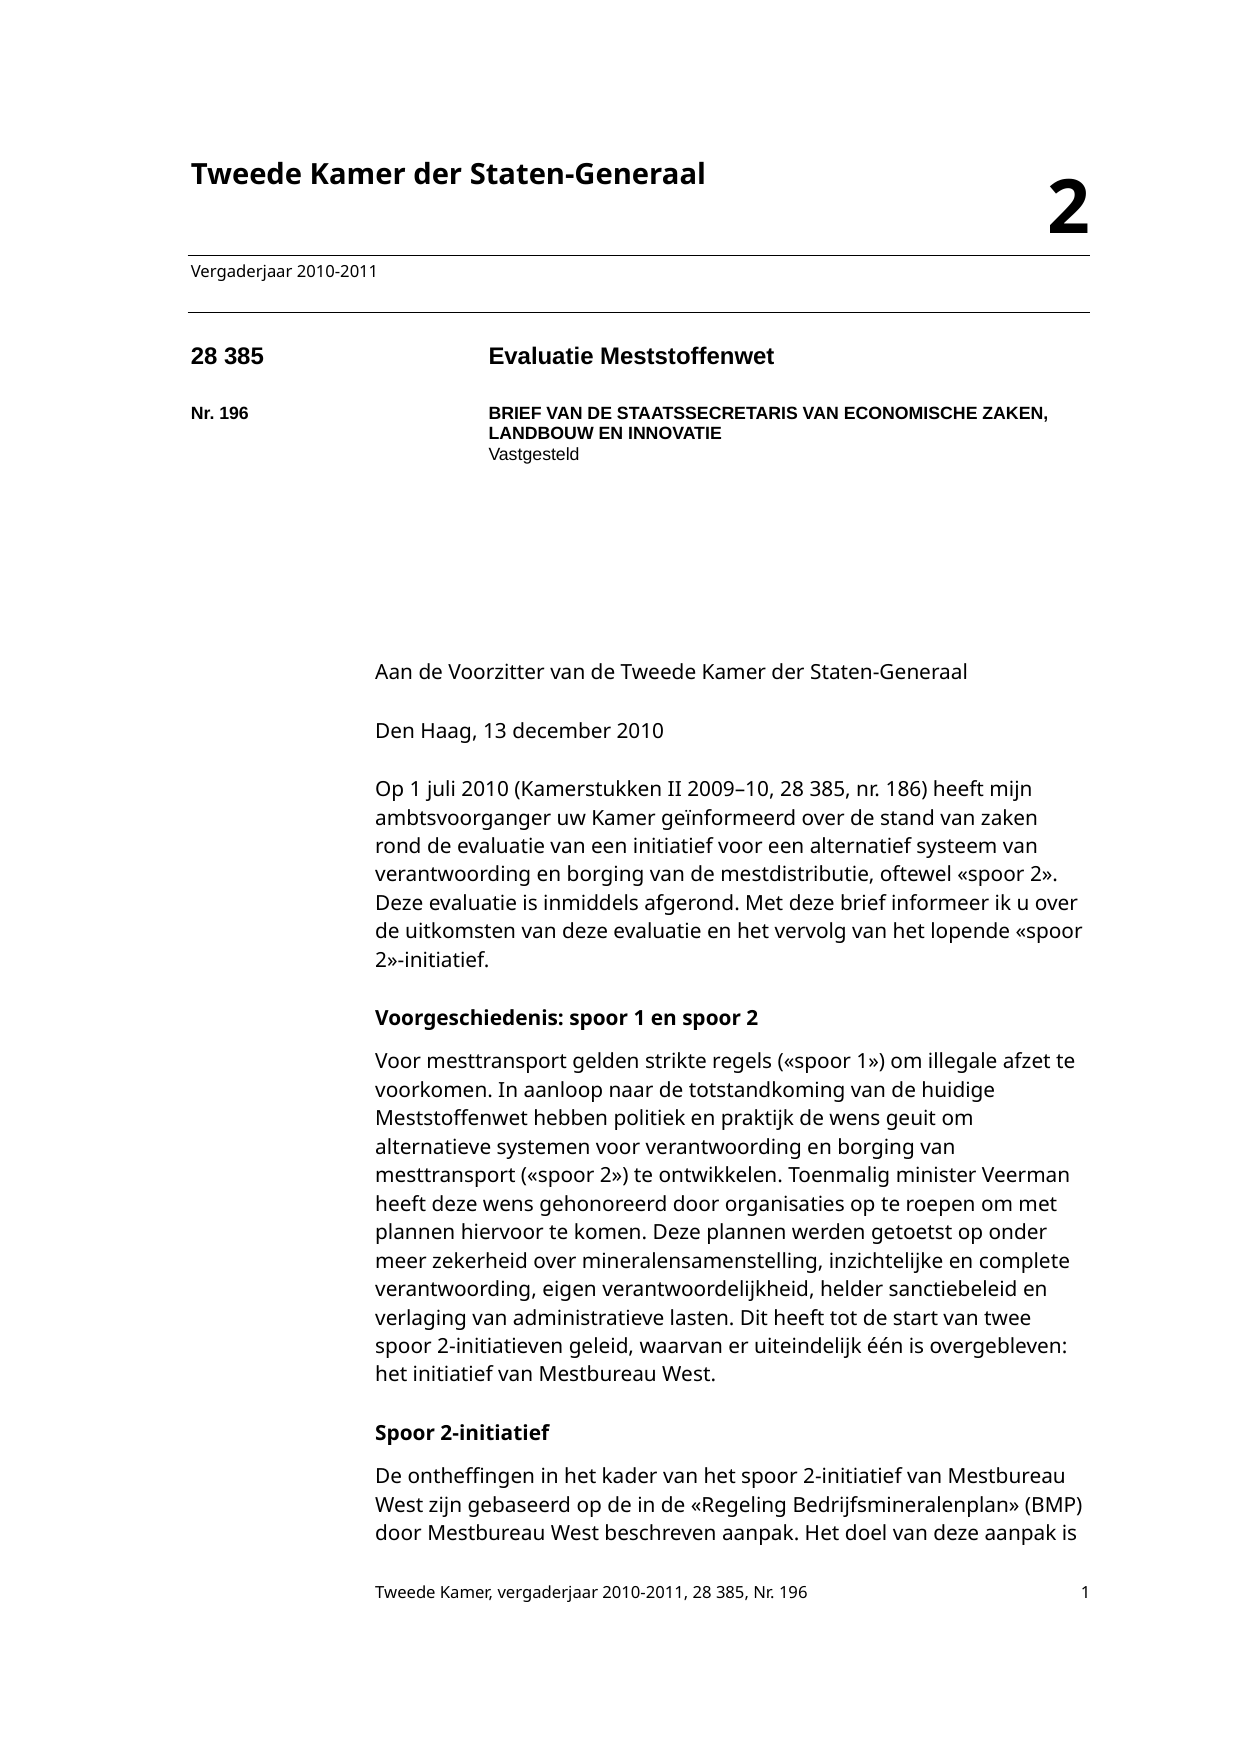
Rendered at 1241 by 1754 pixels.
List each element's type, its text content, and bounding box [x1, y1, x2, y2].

table_cell [485, 313, 1090, 339]
table_cell Evaluatie Meststoffenwet [485, 339, 1090, 399]
text Voor mesttransport gelden strikte regels («spoor 1») om illegale afzet te voorkomen. In aanloop naar de totstandkoming van de huidige Meststoffenwet hebben politiek en praktijk de wens geuit om alternatieve systemen voor verantwoording en borging van mesttransport («spoor 2») te ontwikkelen. Toenmalig minister Veerman heeft deze wens gehonoreerd door organisaties op te roepen om met plannen hiervoor te komen. Deze plannen werden getoetst op onder meer zekerheid over mineralensamenstelling, inzichtelijke en complete verantwoording, eigen verantwoordelijkheid, helder sanctiebeleid en verlaging van administratieve lasten. Dit heeft tot de start van twee spoor 2-initiatieven geleid, waarvan er uiteindelijk één is overgebleven: het initiatief van Mestbureau West. [375, 1047, 1090, 1388]
text Spoor 2-initiatief [375, 1418, 1090, 1446]
table_header Tweede Kamer der Staten-Generaal [188, 150, 909, 255]
text Op 1 juli 2010 (Kamerstukken II 2009–10, 28 385, nr. 186) heeft mijn ambtsvoorganger uw Kamer geïnformeerd over de stand van zaken rond de evaluatie van een initiatief voor een alternatief systeem van verantwoording en borging van de mestdistributie, oftewel «spoor 2». Deze evaluatie is inmiddels afgerond. Met deze brief informeer ik u over de uitkomsten van deze evaluatie en het vervolg van het lopende «spoor 2»-initiatief. [375, 774, 1090, 973]
text Voorgeschiedenis: spoor 1 en spoor 2 [375, 1003, 1090, 1032]
table_cell [188, 313, 485, 339]
text De ontheffingen in het kader van het spoor 2-initiatief van Mestbureau West zijn gebaseerd op de in de «Regeling Bedrijfsmineralenplan» (BMP) door Mestbureau West beschreven aanpak. Het doel van deze aanpak is [375, 1461, 1090, 1547]
table_cell Nr. 196 [188, 399, 485, 539]
table_cell 28 385 [188, 339, 485, 399]
table_header 2 [910, 150, 1090, 255]
table_cell BRIEF VAN DE STAATSSECRETARIS VAN ECONOMISCHE ZAKEN, LANDBOUW EN INNOVATIE Vastgesteld [485, 399, 1090, 539]
table_cell [485, 256, 1090, 312]
text Aan de Voorzitter van de Tweede Kamer der Staten-Generaal [375, 657, 1090, 686]
table_cell Vergaderjaar 2010-2011 [188, 256, 485, 312]
text Den Haag, 13 december 2010 [375, 716, 1090, 744]
